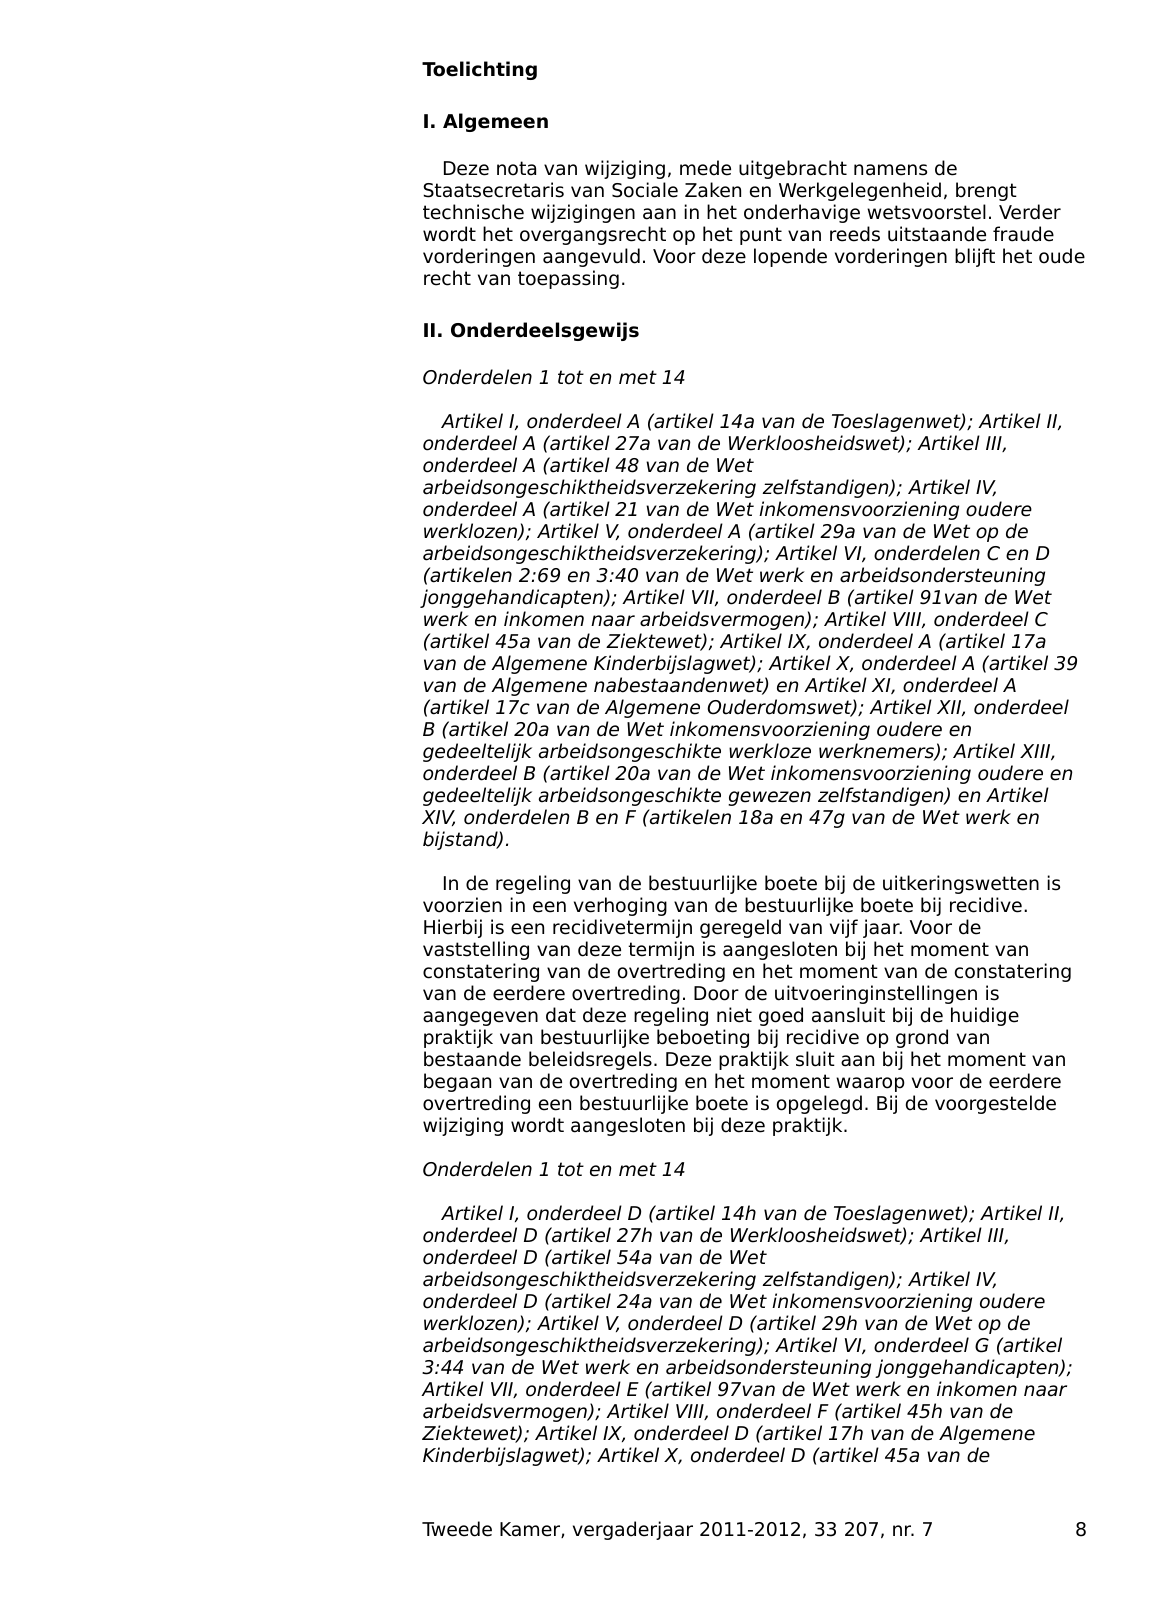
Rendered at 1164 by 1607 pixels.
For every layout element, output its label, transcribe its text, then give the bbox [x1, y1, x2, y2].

subtitle Onderdelen 1 tot en met 14 [422, 367, 1087, 389]
text Artikel I, onderdeel D (artikel 14h van de Toeslagenwet); Artikel II, onderdeel D (artikel 27h van de Werkloosheidswet); Artikel III, onderdeel D (artikel 54a van de Wet arbeidsongeschiktheidsverzekering zelfstandigen); Artikel IV, onderdeel D (artikel 24a van de Wet inkomensvoorziening oudere werklozen); Artikel V, onderdeel D (artikel 29h van de Wet op de arbeidsongeschiktheidsverzekering); Artikel VI, onderdeel G (artikel 3:44 van de Wet werk en arbeidsondersteuning jonggehandicapten); Artikel VII, onderdeel E (artikel 97van de Wet werk en inkomen naar arbeidsvermogen); Artikel VIII, onderdeel F (artikel 45h van de Ziektewet); Artikel IX, onderdeel D (artikel 17h van de Algemene Kinderbijslagwet); Artikel X, onderdeel D (artikel 45a van de [422, 1203, 1087, 1467]
subtitle I. Algemeen [422, 111, 1087, 133]
text In de regeling van de bestuurlijke boete bij de uitkeringswetten is voorzien in een verhoging van de bestuurlijke boete bij recidive. Hierbij is een recidivetermijn geregeld van vijf jaar. Voor de vaststelling van deze termijn is aangesloten bij het moment van constatering van de overtreding en het moment van de constatering van de eerdere overtreding. Door de uitvoeringinstellingen is aangegeven dat deze regeling niet goed aansluit bij de huidige praktijk van bestuurlijke beboeting bij recidive op grond van bestaande beleidsregels. Deze praktijk sluit aan bij het moment van begaan van de overtreding en het moment waarop voor de eerdere overtreding een bestuurlijke boete is opgelegd. Bij de voorgestelde wijziging wordt aangesloten bij deze praktijk. [422, 873, 1087, 1137]
text Artikel I, onderdeel A (artikel 14a van de Toeslagenwet); Artikel II, onderdeel A (artikel 27a van de Werkloosheidswet); Artikel III, onderdeel A (artikel 48 van de Wet arbeidsongeschiktheidsverzekering zelfstandigen); Artikel IV, onderdeel A (artikel 21 van de Wet inkomensvoorziening oudere werklozen); Artikel V, onderdeel A (artikel 29a van de Wet op de arbeidsongeschiktheidsverzekering); Artikel VI, onderdelen C en D (artikelen 2:69 en 3:40 van de Wet werk en arbeidsondersteuning jonggehandicapten); Artikel VII, onderdeel B (artikel 91van de Wet werk en inkomen naar arbeidsvermogen); Artikel VIII, onderdeel C (artikel 45a van de Ziektewet); Artikel IX, onderdeel A (artikel 17a van de Algemene Kinderbijslagwet); Artikel X, onderdeel A (artikel 39 van de Algemene nabestaandenwet) en Artikel XI, onderdeel A (artikel 17c van de Algemene Ouderdomswet); Artikel XII, onderdeel B (artikel 20a van de Wet inkomensvoorziening oudere en gedeeltelijk arbeidsongeschikte werkloze werknemers); Artikel XIII, onderdeel B (artikel 20a van de Wet inkomensvoorziening oudere en gedeeltelijk arbeidsongeschikte gewezen zelfstandigen) en Artikel XIV, onderdelen B en F (artikelen 18a en 47g van de Wet werk en bijstand). [422, 411, 1087, 851]
subtitle II. Onderdeelsgewijs [422, 320, 1087, 342]
text Deze nota van wijziging, mede uitgebracht namens de Staatsecretaris van Sociale Zaken en Werkgelegenheid, brengt technische wijzigingen aan in het onderhavige wetsvoorstel. Verder wordt het overgangsrecht op het punt van reeds uitstaande fraude vorderingen aangevuld. Voor deze lopende vorderingen blijft het oude recht van toepassing. [422, 158, 1087, 290]
subtitle Toelichting [422, 59, 1087, 81]
subtitle Onderdelen 1 tot en met 14 [422, 1159, 1087, 1181]
